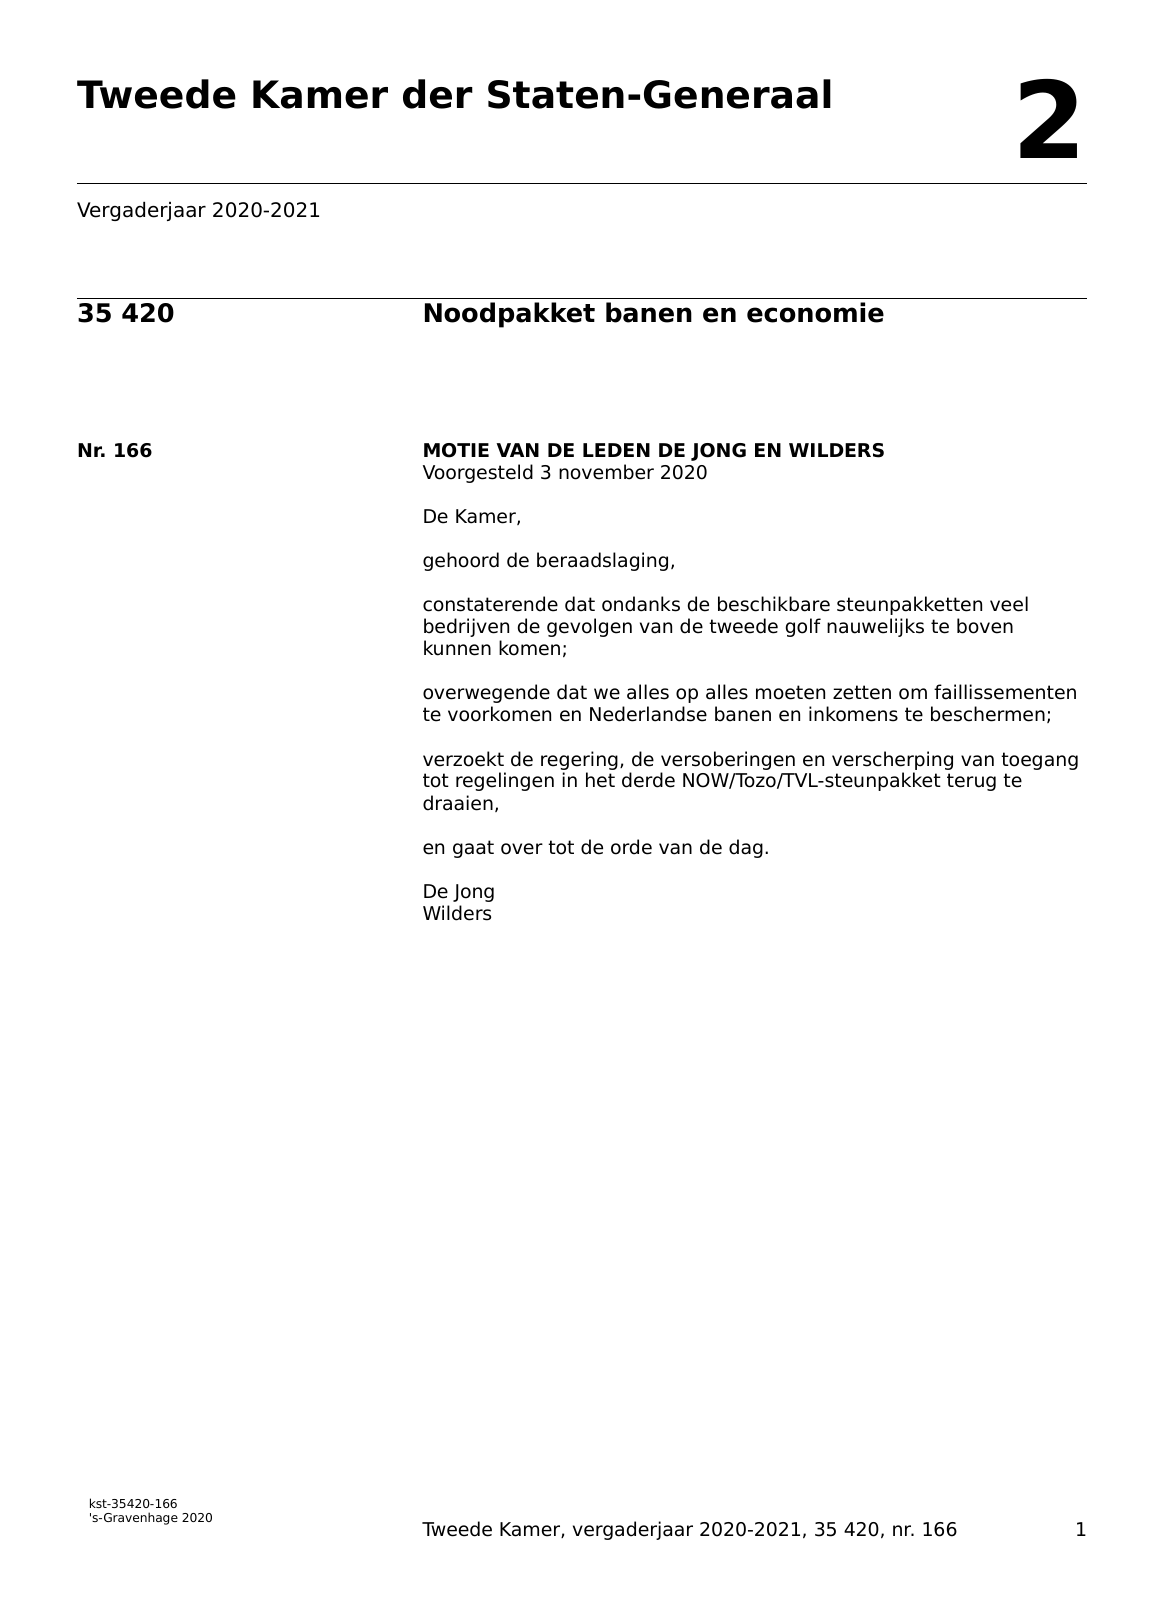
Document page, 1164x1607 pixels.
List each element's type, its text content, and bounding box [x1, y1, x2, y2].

text overwegende dat we alles op alles moeten zetten om faillissementen te voorkomen en Nederlandse banen en inkomens te beschermen; [422, 682, 1087, 726]
text De Kamer, [422, 506, 1087, 528]
table_header 2 [886, 59, 1087, 183]
text en gaat over tot de orde van de dag. [422, 837, 1087, 858]
text gehoord de beraadslaging, [422, 550, 1087, 572]
subtitle 35 420 Noodpakket banen en economie [77, 299, 1087, 329]
table_cell Vergaderjaar 2020-2021 [77, 184, 1087, 298]
text Voorgesteld 3 november 2020 [422, 462, 1087, 484]
text De Jong [422, 881, 1087, 903]
text kst-35420-166 [88, 1497, 323, 1511]
text 's-Gravenhage 2020 [88, 1511, 323, 1525]
text Wilders [422, 903, 1087, 925]
text verzoekt de regering, de versoberingen en verscherping van toegang tot regelingen in het derde NOW/Tozo/TVL-steunpakket terug te draaien, [422, 748, 1087, 814]
text constaterende dat ondanks de beschikbare steunpakketten veel bedrijven de gevolgen van de tweede golf nauwelijks te boven kunnen komen; [422, 594, 1087, 660]
table_header Tweede Kamer der Staten-Generaal [77, 59, 886, 183]
subtitle Nr. 166 MOTIE VAN DE LEDEN DE JONG EN WILDERS [77, 440, 1087, 462]
